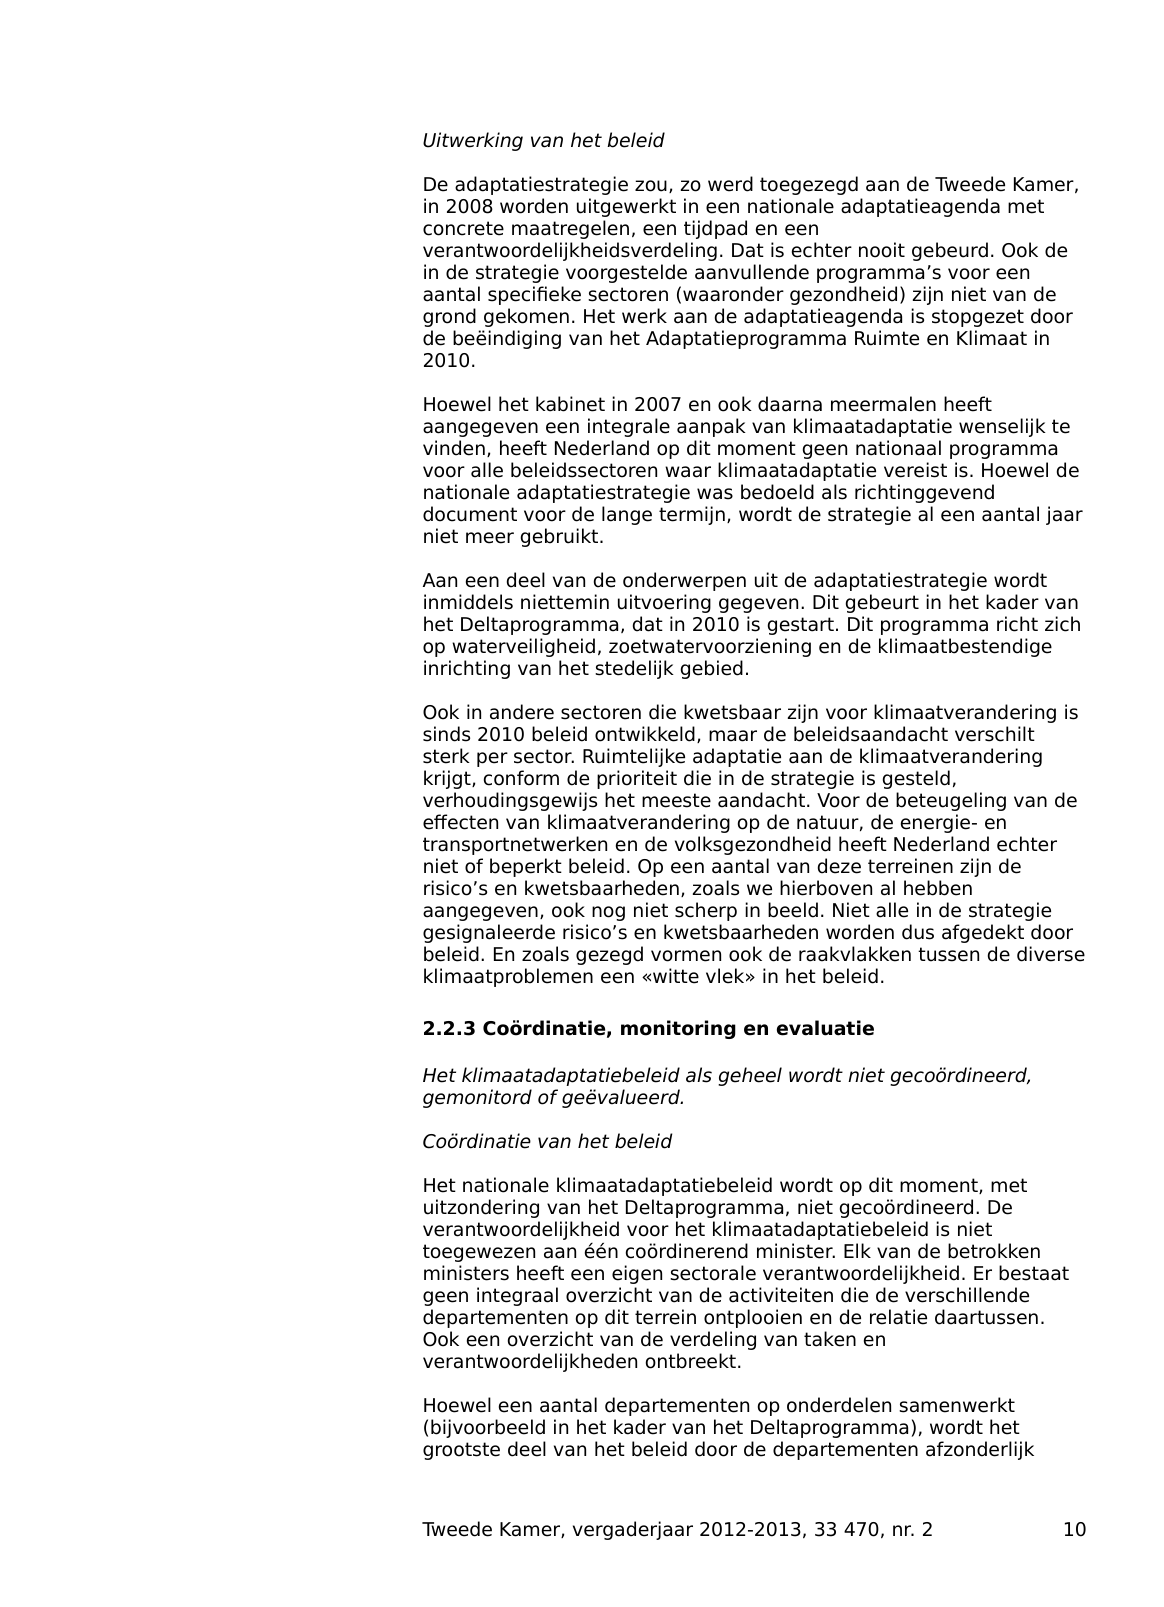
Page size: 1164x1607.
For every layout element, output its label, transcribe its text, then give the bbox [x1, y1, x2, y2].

text Hoewel het kabinet in 2007 en ook daarna meermalen heeft aangegeven een integrale aanpak van klimaatadaptatie wenselijk te vinden, heeft Nederland op dit moment geen nationaal programma voor alle beleidssectoren waar klimaatadaptatie vereist is. Hoewel de nationale adaptatiestrategie was bedoeld als richtinggevend document voor de lange termijn, wordt de strategie al een aantal jaar niet meer gebruikt. [422, 394, 1087, 548]
text De adaptatiestrategie zou, zo werd toegezegd aan de Tweede Kamer, in 2008 worden uitgewerkt in een nationale adaptatieagenda met concrete maatregelen, een tijdpad en een verantwoordelijkheidsverdeling. Dat is echter nooit gebeurd. Ook de in de strategie voorgestelde aanvullende programma’s voor een aantal specifieke sectoren (waaronder gezondheid) zijn niet van de grond gekomen. Het werk aan de adaptatieagenda is stopgezet door de beëindiging van het Adaptatieprogramma Ruimte en Klimaat in 2010. [422, 174, 1087, 372]
text Ook in andere sectoren die kwetsbaar zijn voor klimaatverandering is sinds 2010 beleid ontwikkeld, maar de beleidsaandacht verschilt sterk per sector. Ruimtelijke adaptatie aan de klimaatverandering krijgt, conform de prioriteit die in de strategie is gesteld, verhoudingsgewijs het meeste aandacht. Voor de beteugeling van de effecten van klimaatverandering op de natuur, de energie- en transportnetwerken en de volksgezondheid heeft Nederland echter niet of beperkt beleid. Op een aantal van deze terreinen zijn de risico’s en kwetsbaarheden, zoals we hierboven al hebben aangegeven, ook nog niet scherp in beeld. Niet alle in de strategie gesignaleerde risico’s en kwetsbaarheden worden dus afgedekt door beleid. En zoals gezegd vormen ook de raakvlakken tussen de diverse klimaatproblemen een «witte vlek» in het beleid. [422, 702, 1087, 988]
subtitle Uitwerking van het beleid [422, 130, 1087, 152]
subtitle 2.2.3 Coördinatie, monitoring en evaluatie [422, 1018, 1087, 1040]
text Aan een deel van de onderwerpen uit de adaptatiestrategie wordt inmiddels niettemin uitvoering gegeven. Dit gebeurt in het kader van het Deltaprogramma, dat in 2010 is gestart. Dit programma richt zich op waterveiligheid, zoetwatervoorziening en de klimaatbestendige inrichting van het stedelijk gebied. [422, 570, 1087, 680]
text Het klimaatadaptatiebeleid als geheel wordt niet gecoördineerd, gemonitord of geëvalueerd. [422, 1065, 1087, 1109]
text Hoewel een aantal departementen op onderdelen samenwerkt (bijvoorbeeld in het kader van het Deltaprogramma), wordt het grootste deel van het beleid door de departementen afzonderlijk [422, 1395, 1087, 1461]
subtitle Coördinatie van het beleid [422, 1131, 1087, 1153]
text Het nationale klimaatadaptatiebeleid wordt op dit moment, met uitzondering van het Deltaprogramma, niet gecoördineerd. De verantwoordelijkheid voor het klimaatadaptatiebeleid is niet toegewezen aan één coördinerend minister. Elk van de betrokken ministers heeft een eigen sectorale verantwoordelijkheid. Er bestaat geen integraal overzicht van de activiteiten die de verschillende departementen op dit terrein ontplooien en de relatie daartussen. Ook een overzicht van de verdeling van taken en verantwoordelijkheden ontbreekt. [422, 1175, 1087, 1373]
